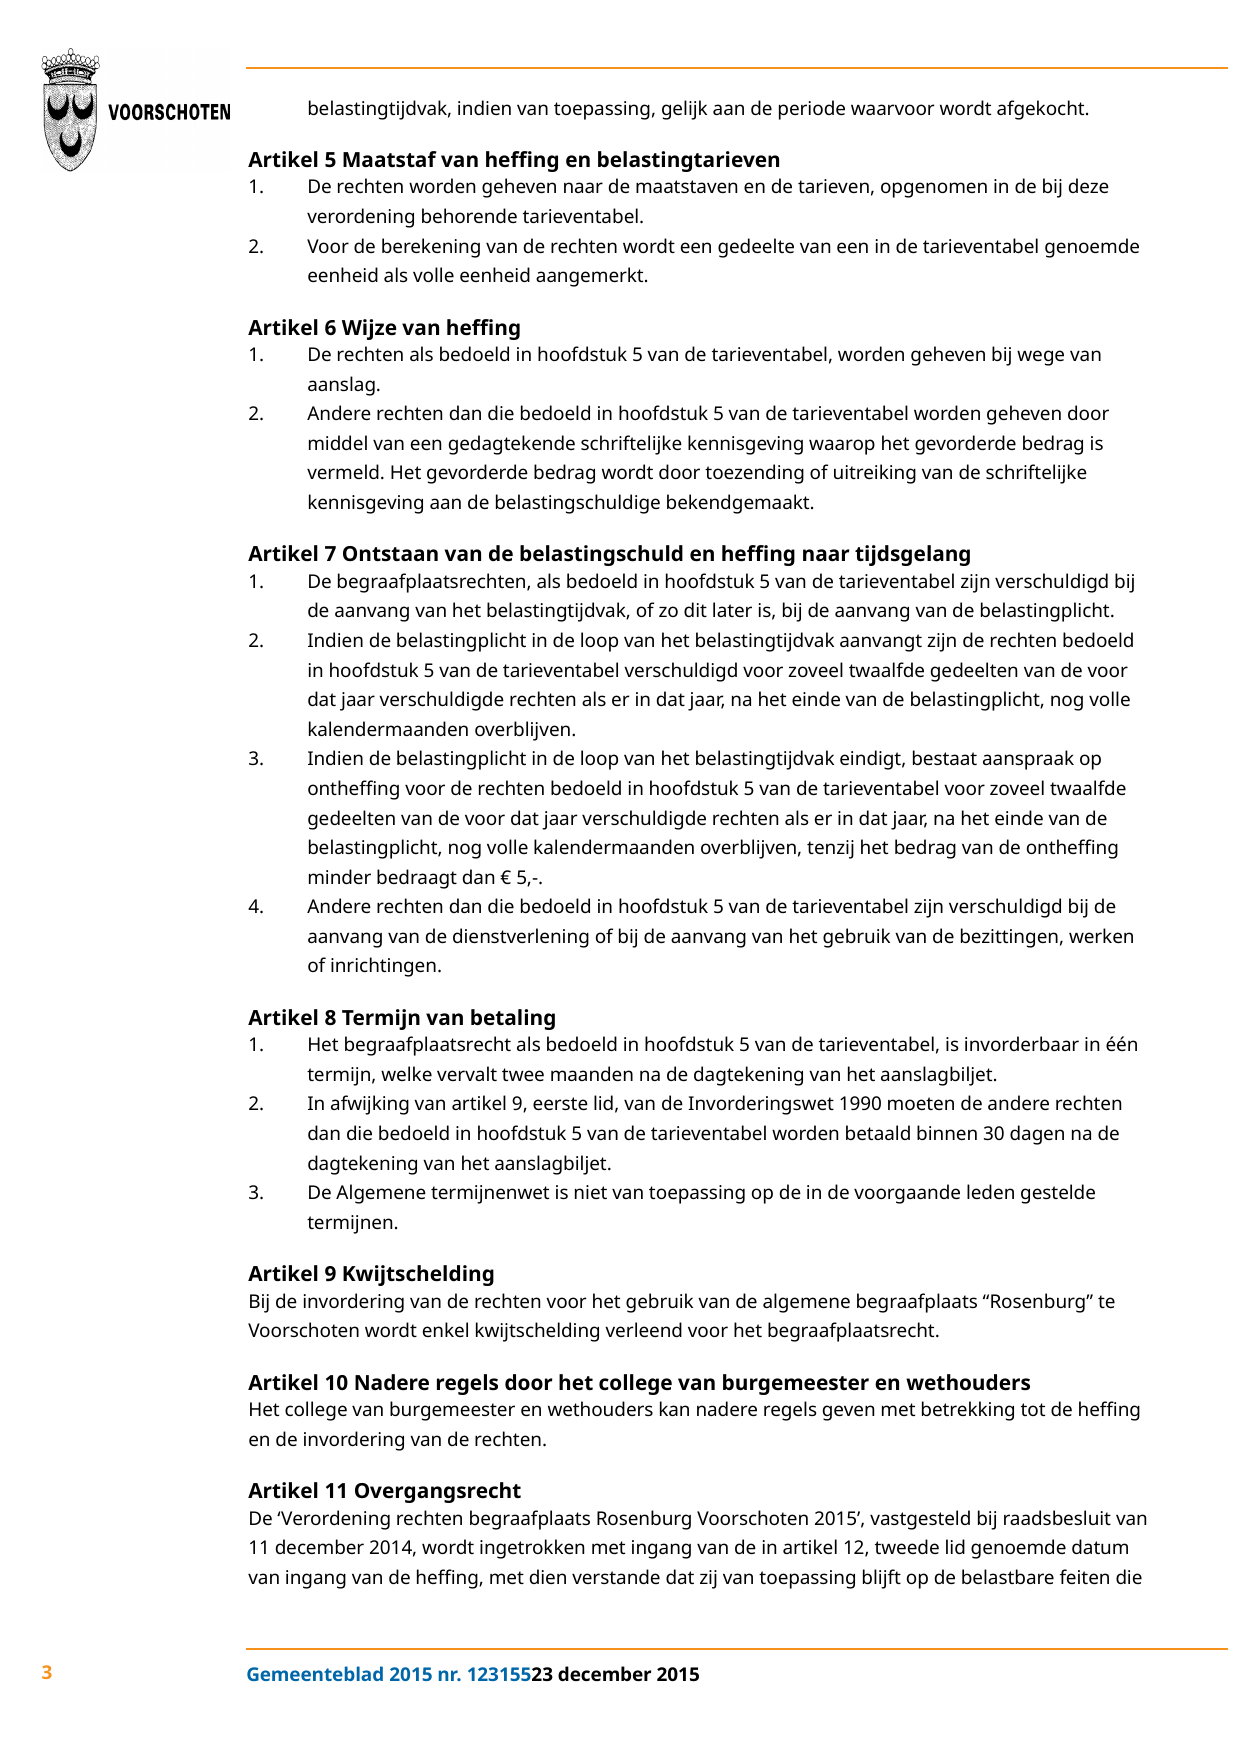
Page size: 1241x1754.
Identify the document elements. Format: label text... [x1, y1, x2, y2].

text De ‘Verordening rechten begraafplaats Rosenburg Voorschoten 2015’, vastgesteld bij raadsbesluit van 11 december 2014, wordt ingetrokken met ingang van de in artikel 12, tweede lid genoemde datum van ingang van de heffing, met dien verstande dat zij van toepassing blijft op de belastbare feiten die [248, 1505, 1152, 1589]
list De rechten als bedoeld in hoofdstuk 5 van de tarieventabel, worden geheven bij wege van aanslag. [248, 341, 1152, 397]
text Artikel 10 Nadere regels door het college van burgemeester en wethouders [248, 1368, 1152, 1396]
list De rechten worden geheven naar de maatstaven en de tarieven, opgenomen in de bij deze verordening behorende tarieventabel. [248, 174, 1152, 229]
list Indien de belastingplicht in de loop van het belastingtijdvak aanvangt zijn de rechten bedoeld in hoofdstuk 5 van de tarieventabel verschuldigd voor zoveel twaalfde gedeelten van de voor dat jaar verschuldigde rechten als er in dat jaar, na het einde van de belastingplicht, nog volle kalendermaanden overblijven. [248, 627, 1152, 742]
list Indien de belastingplicht in de loop van het belastingtijdvak eindigt, bestaat aanspraak op ontheffing voor de rechten bedoeld in hoofdstuk 5 van de tarieventabel voor zoveel twaalfde gedeelten van de voor dat jaar verschuldigde rechten als er in dat jaar, na het einde van de belastingplicht, nog volle kalendermaanden overblijven, tenzij het bedrag van de ontheffing minder bedraagt dan € 5,-. [248, 746, 1152, 889]
list Andere rechten dan die bedoeld in hoofdstuk 5 van de tarieventabel worden geheven door middel van een gedagtekende schriftelijke kennisgeving waarop het gevorderde bedrag is vermeld. Het gevorderde bedrag wordt door toezending of uitreiking van de schriftelijke kennisgeving aan de belastingschuldige bekendgemaakt. [248, 400, 1152, 515]
text Bij de invordering van de rechten voor het gebruik van de algemene begraafplaats “Rosenburg” te Voorschoten wordt enkel kwijtschelding verleend voor het begraafplaatsrecht. [248, 1288, 1152, 1343]
picture [41, 47, 231, 172]
text Artikel 8 Termijn van betaling [248, 1003, 1152, 1031]
text Het college van burgemeester en wethouders kan nadere regels geven met betrekking tot de heffing en de invordering van de rechten. [248, 1396, 1152, 1452]
list De Algemene termijnenwet is niet van toepassing op de in de voorgaande leden gestelde termijnen. [248, 1179, 1152, 1235]
text Artikel 9 Kwijtschelding [248, 1259, 1152, 1288]
list Het begraafplaatsrecht als bedoeld in hoofdstuk 5 van de tarieventabel, is invorderbaar in één termijn, welke vervalt twee maanden na de dagtekening van het aanslagbiljet. [248, 1031, 1152, 1087]
text Artikel 11 Overgangsrecht [248, 1476, 1152, 1505]
list Voor de berekening van de rechten wordt een gedeelte van een in de tarieventabel genoemde eenheid als volle eenheid aangemerkt. [248, 233, 1152, 288]
text Artikel 5 Maatstaf van heffing en belastingtarieven [248, 145, 1152, 174]
list In afwijking van artikel 9, eerste lid, van de Invorderingswet 1990 moeten de andere rechten dan die bedoeld in hoofdstuk 5 van de tarieventabel worden betaald binnen 30 dagen na de dagtekening van het aanslagbiljet. [248, 1091, 1152, 1176]
list Andere rechten dan die bedoeld in hoofdstuk 5 van de tarieventabel zijn verschuldigd bij de aanvang van de dienstverlening of bij de aanvang van het gebruik van de bezittingen, werken of inrichtingen. [248, 893, 1152, 978]
text Artikel 7 Ontstaan van de belastingschuld en heffing naar tijdsgelang [248, 539, 1152, 568]
list De begraafplaatsrechten, als bedoeld in hoofdstuk 5 van de tarieventabel zijn verschuldigd bij de aanvang van het belastingtijdvak, of zo dit later is, bij de aanvang van de belastingplicht. [248, 568, 1152, 623]
text Artikel 6 Wijze van heffing [248, 313, 1152, 341]
list belastingtijdvak, indien van toepassing, gelijk aan de periode waarvoor wordt afgekocht. [248, 95, 1152, 121]
